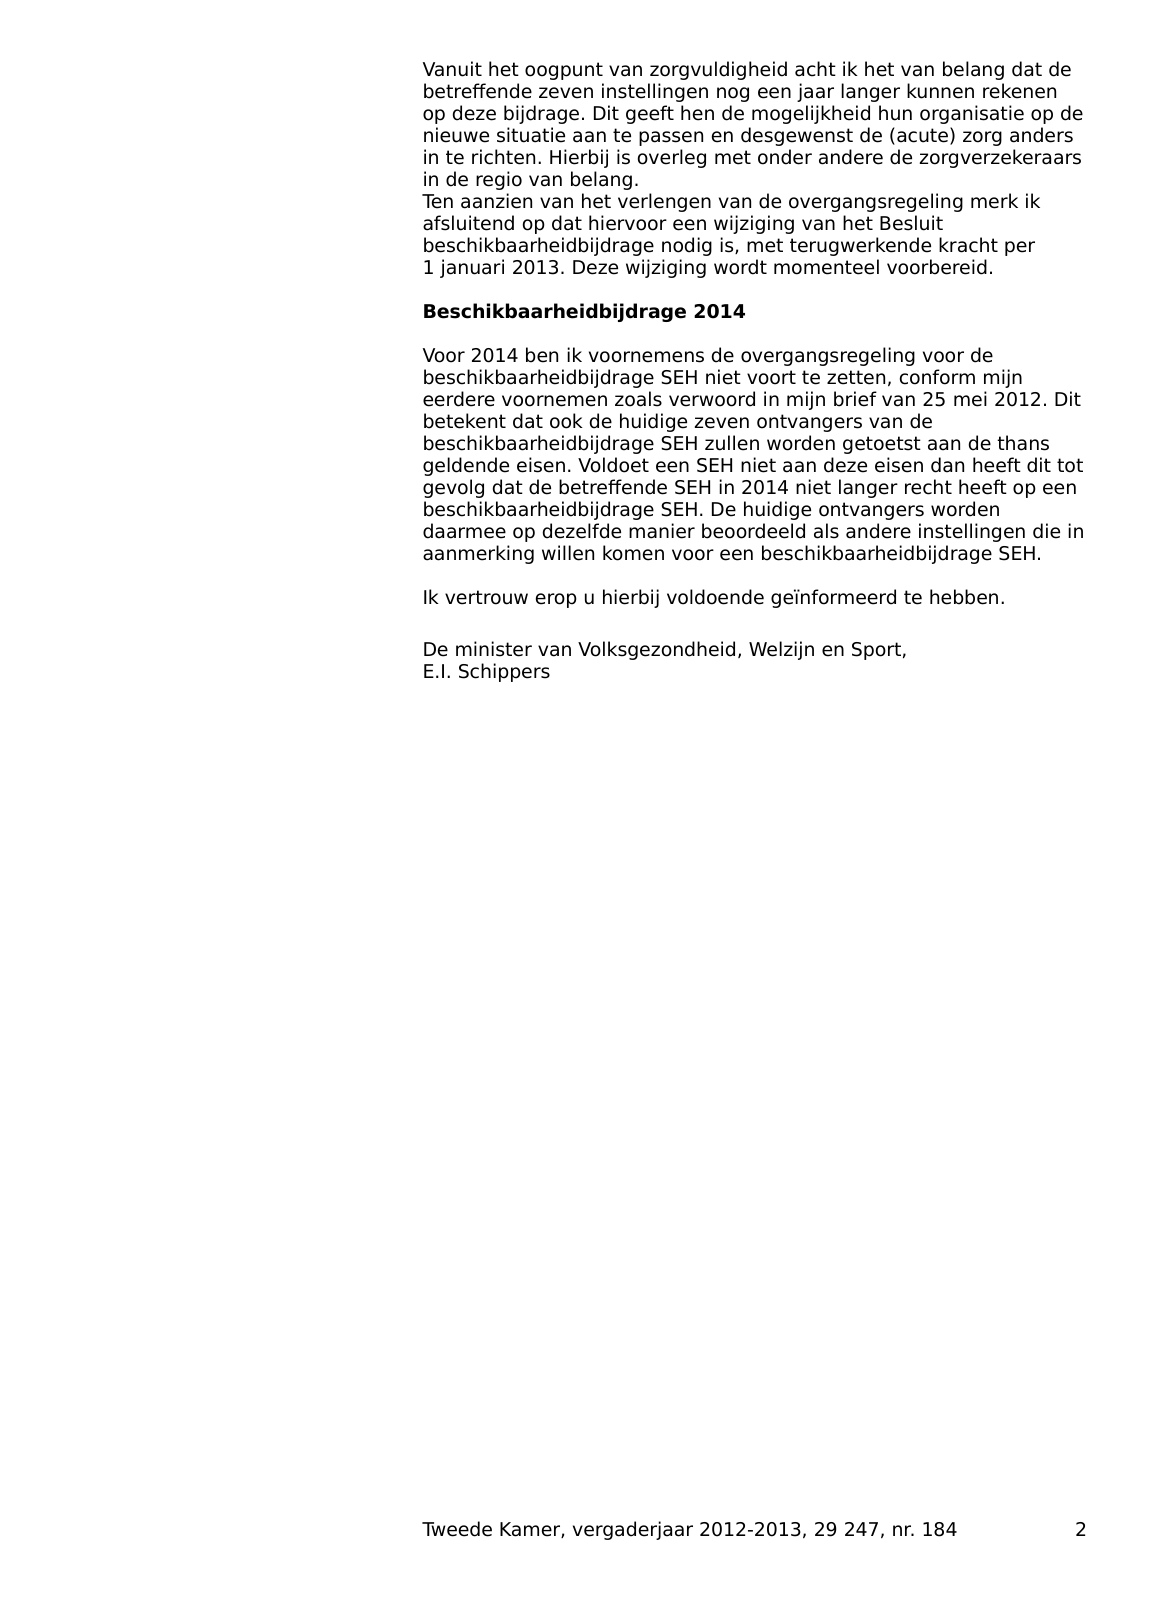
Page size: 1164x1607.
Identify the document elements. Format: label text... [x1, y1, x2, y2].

subtitle Beschikbaarheidbijdrage 2014 [422, 301, 1087, 323]
text Vanuit het oogpunt van zorgvuldigheid acht ik het van belang dat de betreffende zeven instellingen nog een jaar langer kunnen rekenen op deze bijdrage. Dit geeft hen de mogelijkheid hun organisatie op de nieuwe situatie aan te passen en desgewenst de (acute) zorg anders in te richten. Hierbij is overleg met onder andere de zorgverzekeraars in de regio van belang. [422, 59, 1087, 191]
text Ik vertrouw erop u hierbij voldoende geïnformeerd te hebben. [422, 587, 1087, 609]
text Ten aanzien van het verlengen van de overgangsregeling merk ik afsluitend op dat hiervoor een wijziging van het Besluit beschikbaarheidbijdrage nodig is, met terugwerkende kracht per 1 januari 2013. Deze wijziging wordt momenteel voorbereid. [422, 191, 1087, 279]
text De minister van Volksgezondheid, Welzijn en Sport, E.I. Schippers [422, 639, 1087, 683]
text Voor 2014 ben ik voornemens de overgangsregeling voor de beschikbaarheidbijdrage SEH niet voort te zetten, conform mijn eerdere voornemen zoals verwoord in mijn brief van 25 mei 2012. Dit betekent dat ook de huidige zeven ontvangers van de beschikbaarheidbijdrage SEH zullen worden getoetst aan de thans geldende eisen. Voldoet een SEH niet aan deze eisen dan heeft dit tot gevolg dat de betreffende SEH in 2014 niet langer recht heeft op een beschikbaarheidbijdrage SEH. De huidige ontvangers worden daarmee op dezelfde manier beoordeeld als andere instellingen die in aanmerking willen komen voor een beschikbaarheidbijdrage SEH. [422, 345, 1087, 565]
